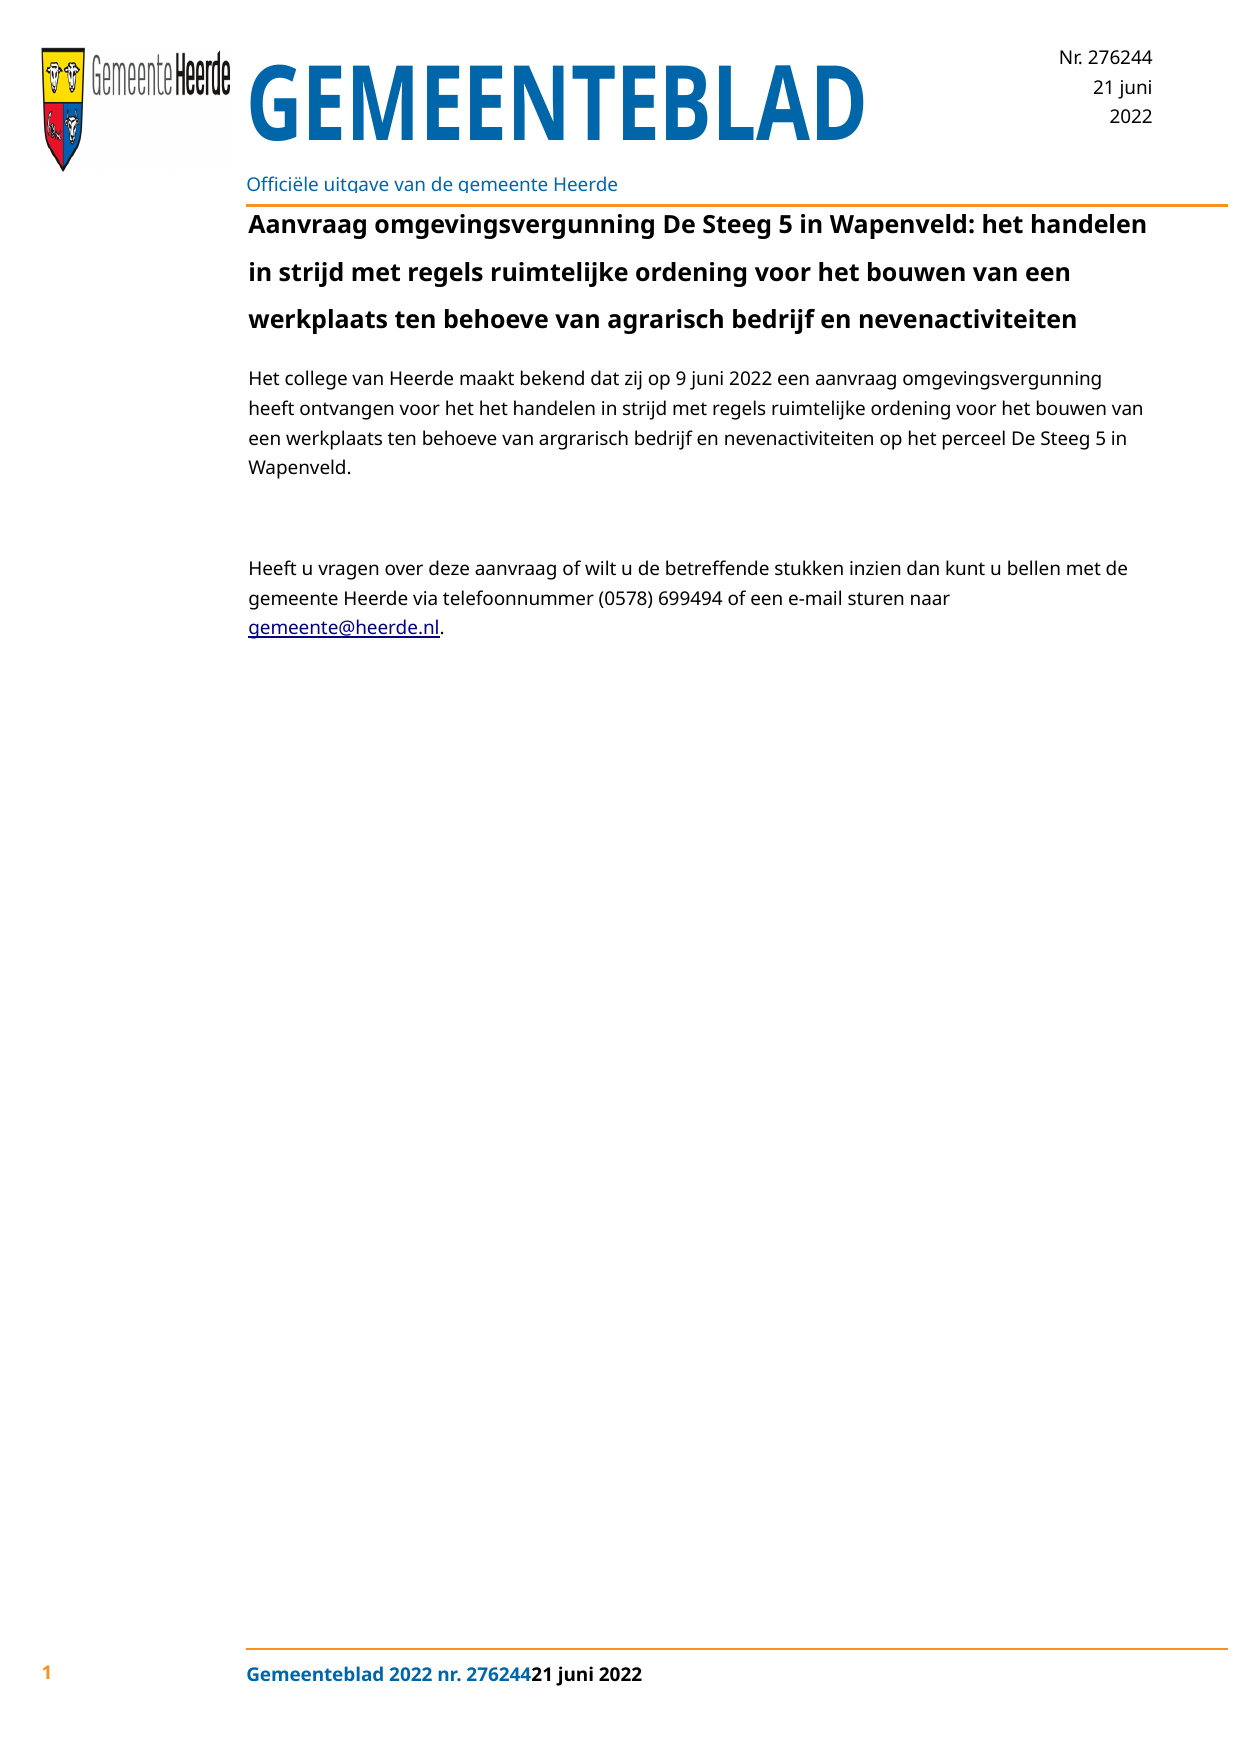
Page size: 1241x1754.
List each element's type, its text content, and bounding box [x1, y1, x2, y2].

text Aanvraag omgevingsvergunning De Steeg 5 in Wapenveld: het handelen in strijd met regels ruimtelijke ordening voor het bouwen van een werkplaats ten behoeve van agrarisch bedrijf en nevenactiviteiten [248, 207, 1152, 336]
text Het college van Heerde maakt bekend dat zij op 9 juni 2022 een aanvraag omgevingsvergunning heeft ontvangen voor het het handelen in strijd met regels ruimtelijke ordening voor het bouwen van een werkplaats ten behoeve van argrarisch bedrijf en nevenactiviteiten op het perceel De Steeg 5 in Wapenveld. [248, 366, 1152, 480]
picture [41, 47, 231, 172]
text Heeft u vragen over deze aanvraag of wilt u de betreffende stukken inzien dan kunt u bellen met de gemeente Heerde via telefoonnummer (0578) 699494 of een e-mail sturen naar gemeente@heerde.nl. [248, 555, 1152, 640]
